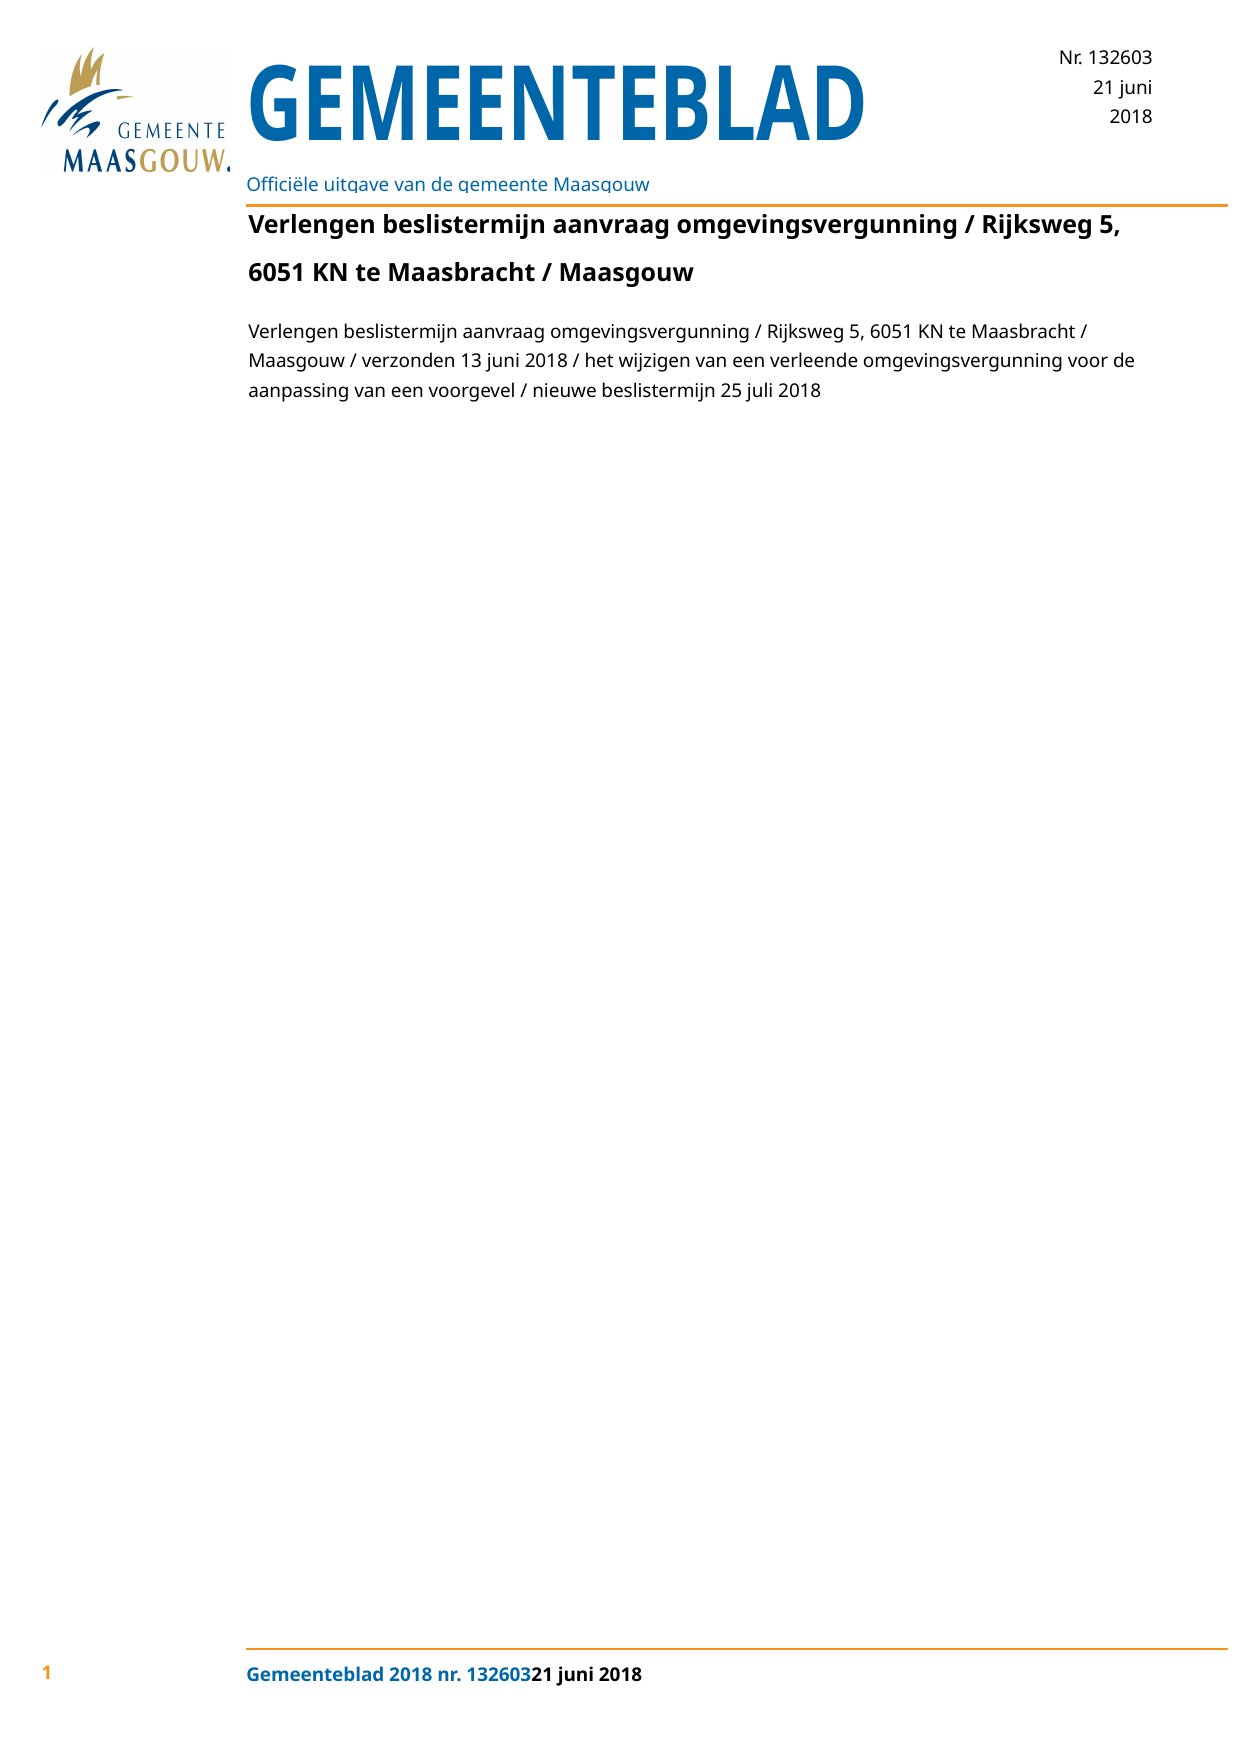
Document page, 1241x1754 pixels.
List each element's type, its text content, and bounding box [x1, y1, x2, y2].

text Verlengen beslistermijn aanvraag omgevingsvergunning / Rijksweg 5, 6051 KN te Maasbracht / Maasgouw / verzonden 13 juni 2018 / het wijzigen van een verleende omgevingsvergunning voor de aanpassing van een voorgevel / nieuwe beslistermijn 25 juli 2018 [248, 318, 1152, 403]
text Verlengen beslistermijn aanvraag omgevingsvergunning / Rijksweg 5, 6051 KN te Maasbracht / Maasgouw [248, 207, 1152, 288]
picture [41, 47, 231, 172]
